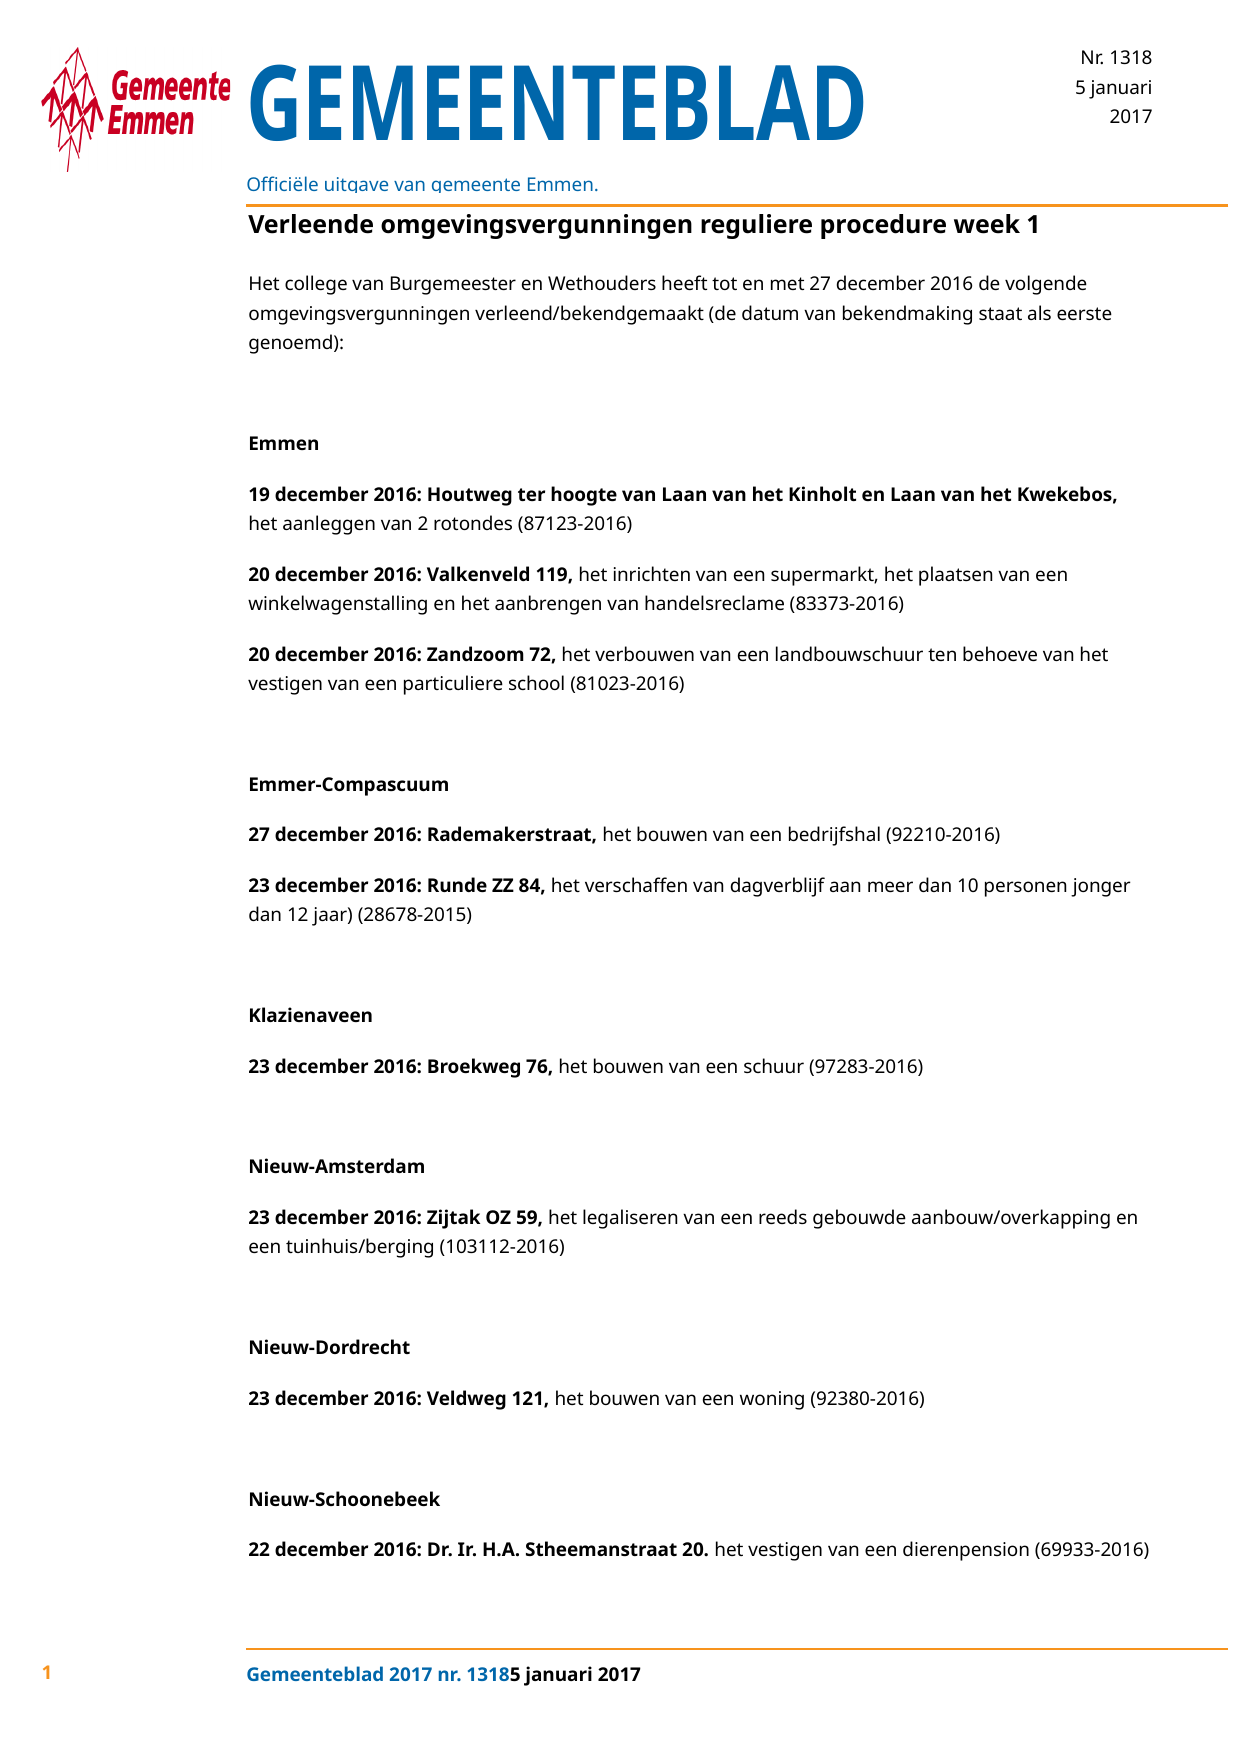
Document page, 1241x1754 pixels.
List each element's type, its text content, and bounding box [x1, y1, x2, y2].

text 23 december 2016: Zijtak OZ 59, het legaliseren van een reeds gebouwde aanbouw/overkapping en een tuinhuis/berging (103112-2016) [248, 1204, 1152, 1259]
text 23 december 2016: Broekweg 76, het bouwen van een schuur (97283-2016) [248, 1053, 1152, 1078]
text Het college van Burgemeester en Wethouders heeft tot en met 27 december 2016 de volgende omgevingsvergunningen verleend/bekendgemaakt (de datum van bekendmaking staat als eerste genoemd): [248, 270, 1152, 355]
text 20 december 2016: Zandzoom 72, het verbouwen van een landbouwschuur ten behoeve van het vestigen van een particuliere school (81023-2016) [248, 641, 1152, 696]
text Nieuw-Schoonebeek [248, 1486, 1152, 1511]
text 23 december 2016: Runde ZZ 84, het verschaffen van dagverblijf aan meer dan 10 personen jonger dan 12 jaar) (28678-2015) [248, 872, 1152, 927]
text 20 december 2016: Valkenveld 119, het inrichten van een supermarkt, het plaatsen van een winkelwagenstalling en het aanbrengen van handelsreclame (83373-2016) [248, 561, 1152, 616]
text Nieuw-Dordrecht [248, 1334, 1152, 1360]
picture [41, 47, 231, 172]
text 27 december 2016: Rademakerstraat, het bouwen van een bedrijfshal (92210-2016) [248, 822, 1152, 847]
text Verleende omgevingsvergunningen reguliere procedure week 1 [248, 207, 1152, 241]
text Emmen [248, 430, 1152, 456]
text 23 december 2016: Veldweg 121, het bouwen van een woning (92380-2016) [248, 1385, 1152, 1411]
text Klazienaveen [248, 1002, 1152, 1028]
text 22 december 2016: Dr. Ir. H.A. Stheemanstraat 20. het vestigen van een dierenpension (69933-2016) [248, 1536, 1152, 1562]
text Emmer-Compascuum [248, 771, 1152, 797]
text 19 december 2016: Houtweg ter hoogte van Laan van het Kinholt en Laan van het Kwekebos, het aanleggen van 2 rotondes (87123-2016) [248, 481, 1152, 536]
text Nieuw-Amsterdam [248, 1154, 1152, 1179]
